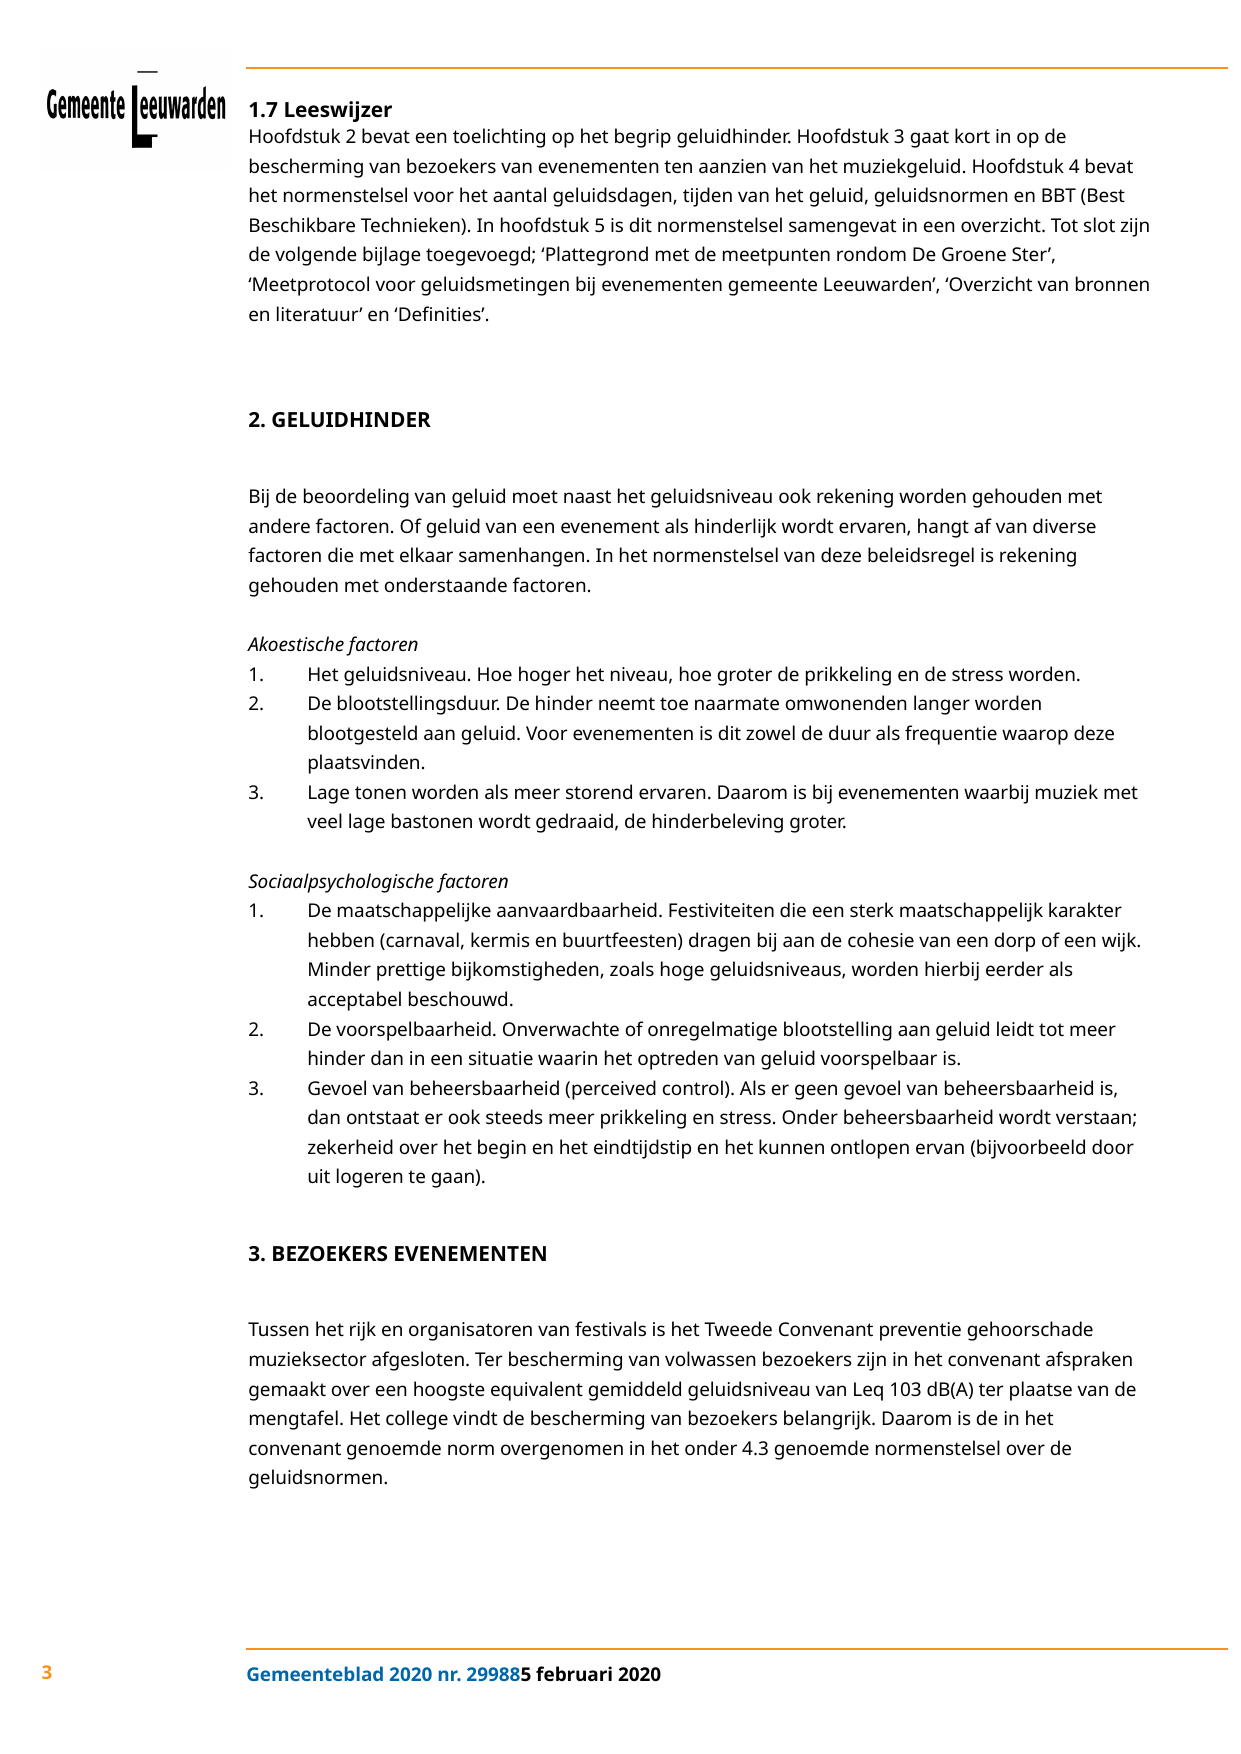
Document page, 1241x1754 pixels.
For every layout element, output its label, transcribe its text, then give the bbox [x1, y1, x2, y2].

text 3. BEZOEKERS EVENEMENTEN [248, 1239, 1152, 1267]
text Sociaalpsychologische factoren [248, 868, 1152, 893]
text 2. GELUIDHINDER [248, 406, 1152, 434]
text 1.7 Leeswijzer [248, 95, 1152, 123]
text Tussen het rijk en organisatoren van festivals is het Tweede Convenant preventie gehoorschade muzieksector afgesloten. Ter bescherming van volwassen bezoekers zijn in het convenant afspraken gemaakt over een hoogste equivalent gemiddeld geluidsniveau van Leq 103 dB(A) ter plaatse van de mengtafel. Het college vindt de bescherming van bezoekers belangrijk. Daarom is de in het convenant genoemde norm overgenomen in het onder 4.3 genoemde normenstelsel over de geluidsnormen. [248, 1317, 1152, 1490]
list Gevoel van beheersbaarheid (perceived control). Als er geen gevoel van beheersbaarheid is, dan ontstaat er ook steeds meer prikkeling en stress. Onder beheersbaarheid wordt verstaan; zekerheid over het begin en het eindtijdstip en het kunnen ontlopen ervan (bijvoorbeeld door uit logeren te gaan). [248, 1075, 1152, 1189]
list Het geluidsniveau. Hoe hoger het niveau, hoe groter de prikkeling en de stress worden. [248, 661, 1152, 686]
list Lage tonen worden als meer storend ervaren. Daarom is bij evenementen waarbij muziek met veel lage bastonen wordt gedraaid, de hinderbeleving groter. [248, 779, 1152, 834]
text Akoestische factoren [248, 631, 1152, 657]
list De maatschappelijke aanvaardbaarheid. Festiviteiten die een sterk maatschappelijk karakter hebben (carnaval, kermis en buurtfeesten) dragen bij aan de cohesie van een dorp of een wijk. Minder prettige bijkomstigheden, zoals hoge geluidsniveaus, worden hierbij eerder als acceptabel beschouwd. [248, 897, 1152, 1012]
list De voorspelbaarheid. Onverwachte of onregelmatige blootstelling aan geluid leidt tot meer hinder dan in een situatie waarin het optreden van geluid voorspelbaar is. [248, 1016, 1152, 1071]
text Hoofdstuk 2 bevat een toelichting op het begrip geluidhinder. Hoofdstuk 3 gaat kort in op de bescherming van bezoekers van evenementen ten aanzien van het muziekgeluid. Hoofdstuk 4 bevat het normenstelsel voor het aantal geluidsdagen, tijden van het geluid, geluidsnormen en BBT (Best Beschikbare Technieken). In hoofdstuk 5 is dit normenstelsel samengevat in een overzicht. Tot slot zijn de volgende bijlage toegevoegd; ‘Plattegrond met de meetpunten rondom De Groene Ster’, ‘Meetprotocol voor geluidsmetingen bij evenementen gemeente Leeuwarden’, ‘Overzicht van bronnen en literatuur’ en ‘Definities’. [248, 123, 1152, 326]
list De blootstellingsduur. De hinder neemt toe naarmate omwonenden langer worden blootgesteld aan geluid. Voor evenementen is dit zowel de duur als frequentie waarop deze plaatsvinden. [248, 690, 1152, 775]
text Bij de beoordeling van geluid moet naast het geluidsniveau ook rekening worden gehouden met andere factoren. Of geluid van een evenement als hinderlijk wordt ervaren, hangt af van diverse factoren die met elkaar samenhangen. In het normenstelsel van deze beleidsregel is rekening gehouden met onderstaande factoren. [248, 483, 1152, 598]
picture [41, 47, 231, 172]
